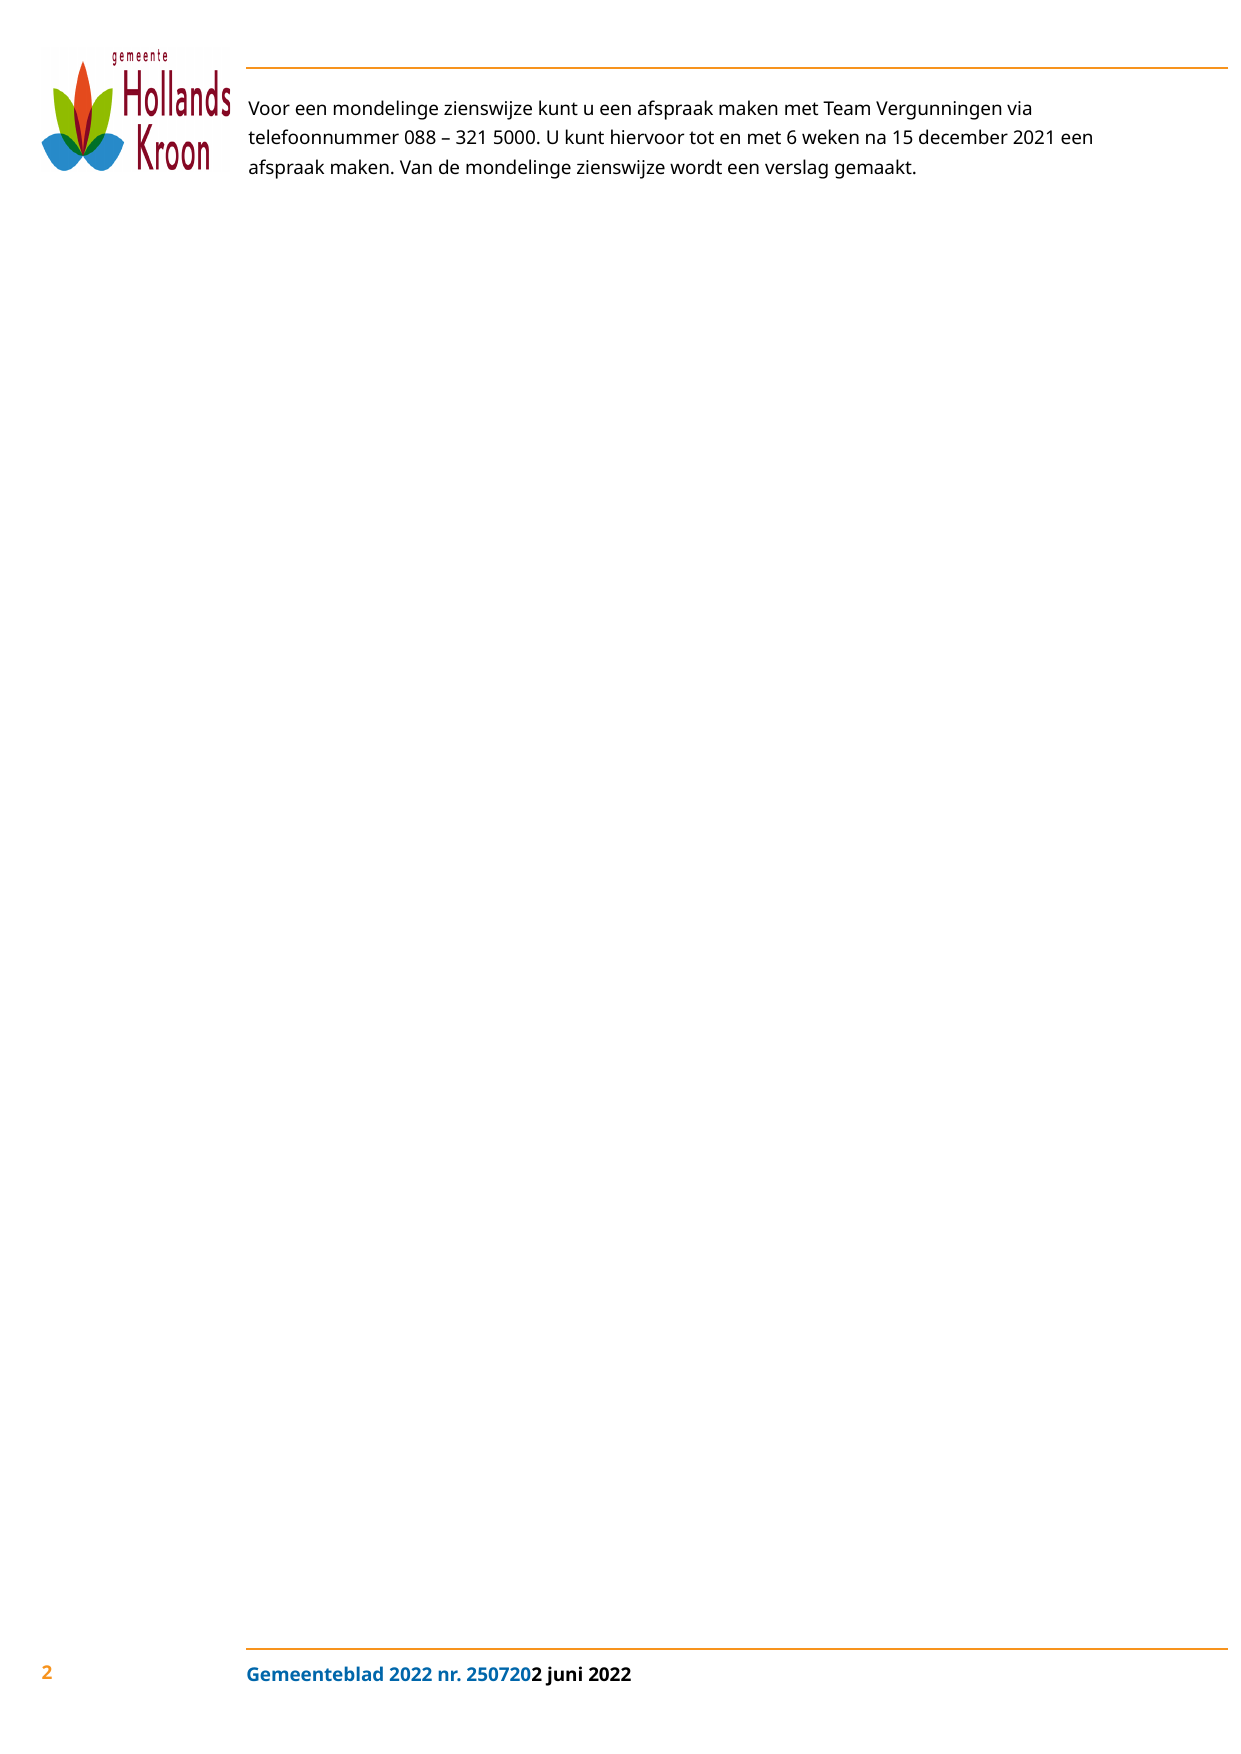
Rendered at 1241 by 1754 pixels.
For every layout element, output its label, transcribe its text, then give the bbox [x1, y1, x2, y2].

text Voor een mondelinge zienswijze kunt u een afspraak maken met Team Vergunningen via telefoonnummer 088 – 321 5000. U kunt hiervoor tot en met 6 weken na 15 december 2021 een afspraak maken. Van de mondelinge zienswijze wordt een verslag gemaakt. [248, 95, 1152, 180]
picture [41, 47, 231, 172]
